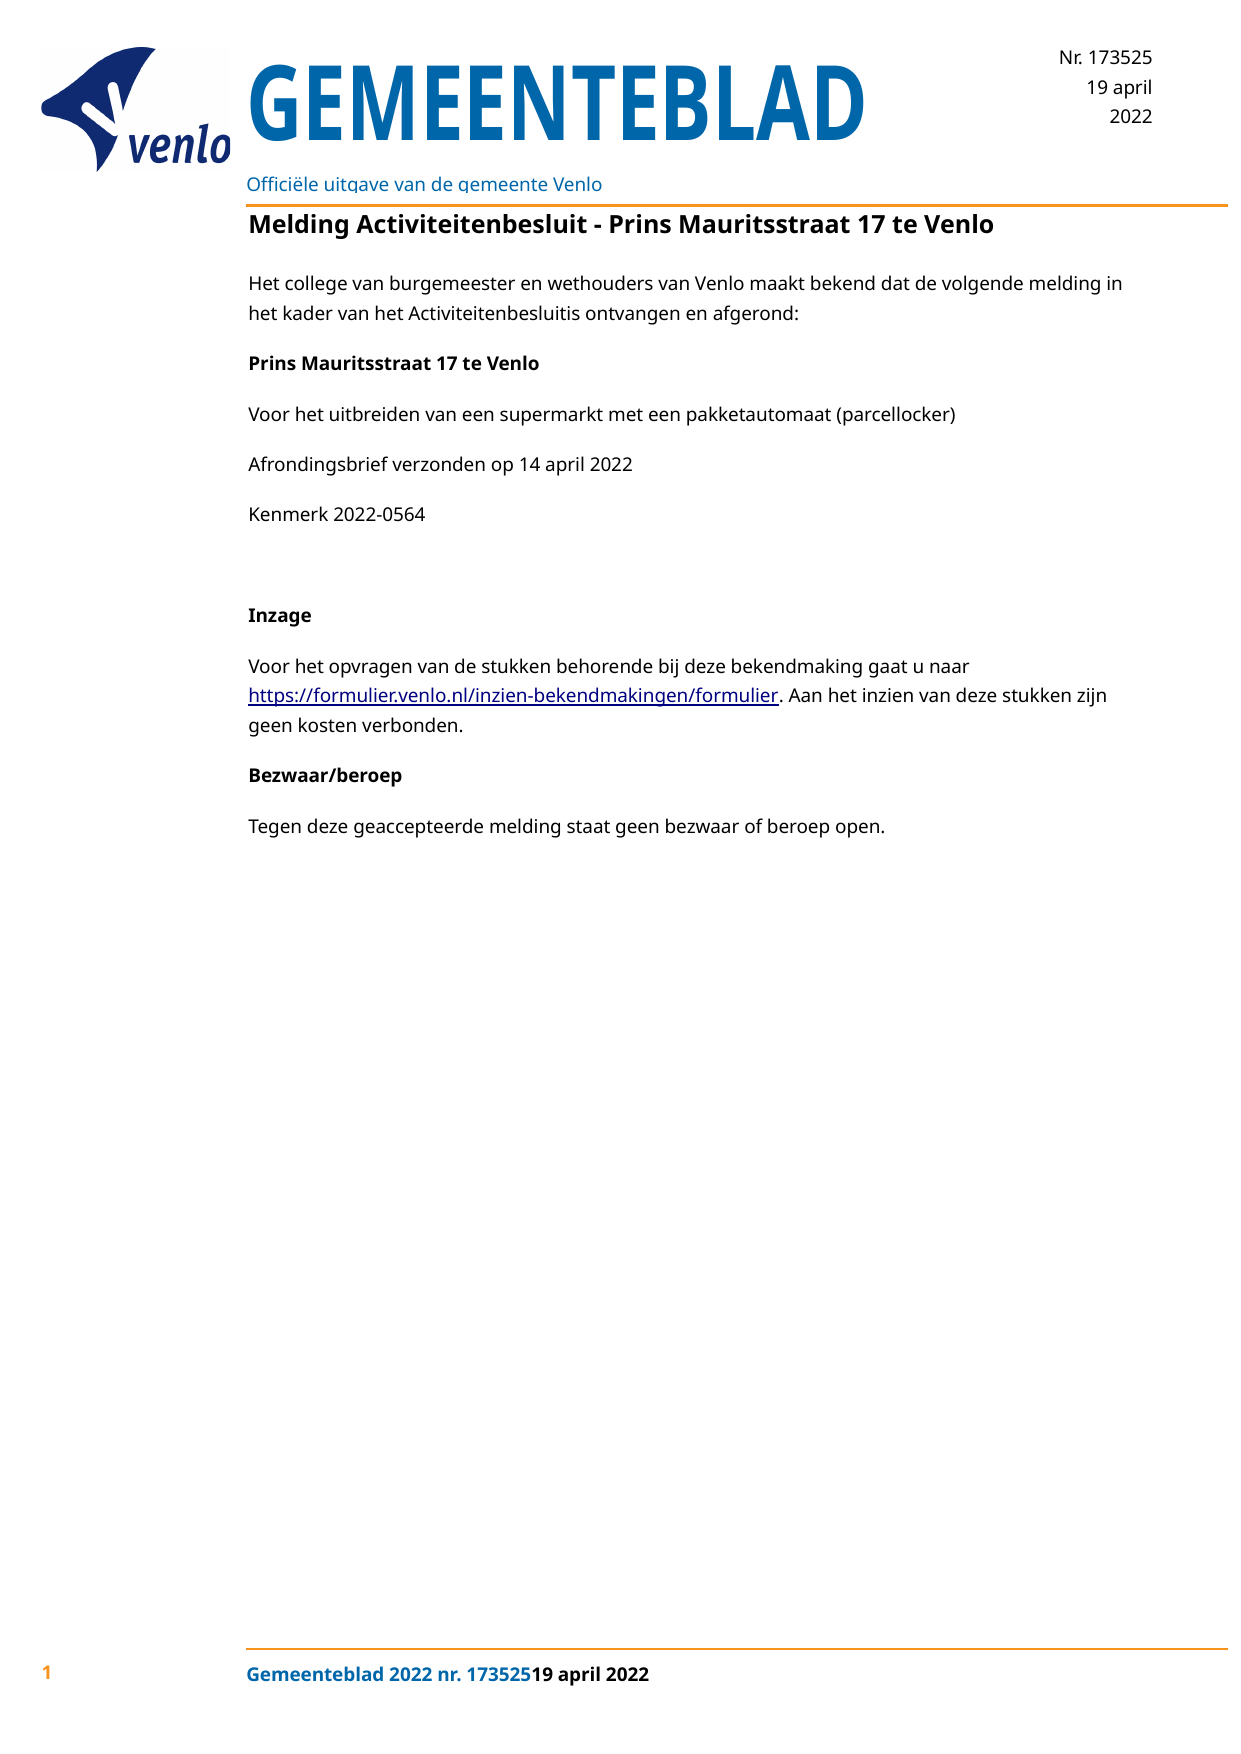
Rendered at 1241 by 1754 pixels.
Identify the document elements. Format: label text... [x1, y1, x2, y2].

text Kenmerk 2022-0564 [248, 502, 1152, 527]
text Bezwaar/beroep [248, 762, 1152, 788]
text Het college van burgemeester en wethouders van Venlo maakt bekend dat de volgende melding in het kader van het Activiteitenbesluitis ontvangen en afgerond: [248, 270, 1152, 326]
text Inzage [248, 602, 1152, 628]
picture [41, 47, 231, 172]
text Tegen deze geaccepteerde melding staat geen bezwaar of beroep open. [248, 813, 1152, 838]
text Afrondingsbrief verzonden op 14 april 2022 [248, 451, 1152, 477]
text Voor het opvragen van de stukken behorende bij deze bekendmaking gaat u naar https://formulier.venlo.nl/inzien-bekendmakingen/formulier. Aan het inzien van deze stukken zijn geen kosten verbonden. [248, 653, 1152, 738]
text Voor het uitbreiden van een supermarkt met een pakketautomaat (parcellocker) [248, 401, 1152, 426]
text Prins Mauritsstraat 17 te Venlo [248, 350, 1152, 376]
text Melding Activiteitenbesluit - Prins Mauritsstraat 17 te Venlo [248, 207, 1152, 241]
